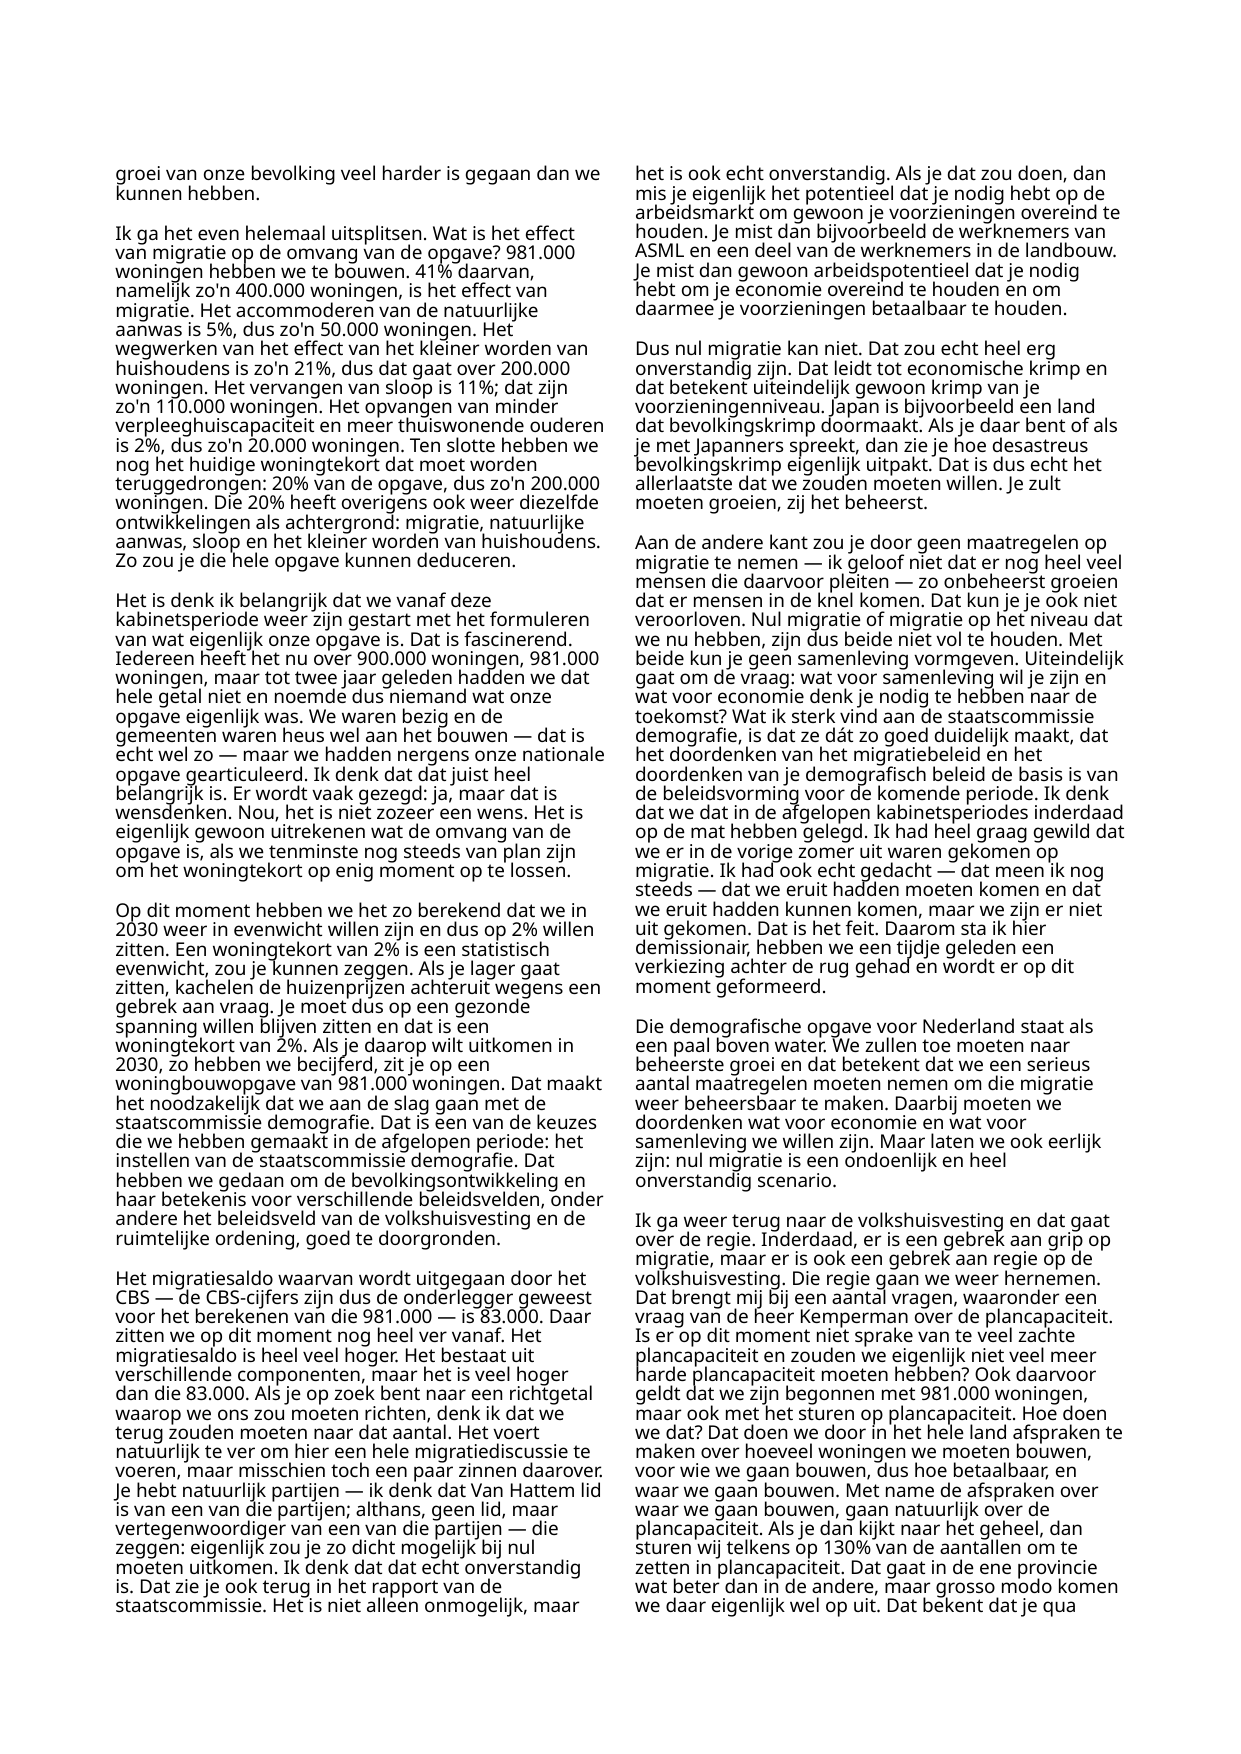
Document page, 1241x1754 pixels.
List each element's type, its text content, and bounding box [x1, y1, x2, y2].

text Het is denk ik belangrijk dat we vanaf deze kabinetsperiode weer zijn gestart met het formuleren van wat eigenlijk onze opgave is. Dat is fascinerend. Iedereen heeft het nu over 900.000 woningen, 981.000 woningen, maar tot twee jaar geleden hadden we dat hele getal niet en noemde dus niemand wat onze opgave eigenlijk was. We waren bezig en de gemeenten waren heus wel aan het bouwen — dat is echt wel zo — maar we hadden nergens onze nationale opgave gearticuleerd. Ik denk dat dat juist heel belangrijk is. Er wordt vaak gezegd: ja, maar dat is wensdenken. Nou, het is niet zozeer een wens. Het is eigenlijk gewoon uitrekenen wat de omvang van de opgave is, als we tenminste nog steeds van plan zijn om het woningtekort op enig moment op te lossen. [115, 592, 605, 881]
text Ik ga het even helemaal uitsplitsen. Wat is het effect van migratie op de omvang van de opgave? 981.000 woningen hebben we te bouwen. 41% daarvan, namelijk zo'n 400.000 woningen, is het effect van migratie. Het accommoderen van de natuurlijke aanwas is 5%, dus zo'n 50.000 woningen. Het wegwerken van het effect van het kleiner worden van huishoudens is zo'n 21%, dus dat gaat over 200.000 woningen. Het vervangen van sloop is 11%; dat zijn zo'n 110.000 woningen. Het opvangen van minder verpleeghuiscapaciteit en meer thuiswonende ouderen is 2%, dus zo'n 20.000 woningen. Ten slotte hebben we nog het huidige woningtekort dat moet worden teruggedrongen: 20% van de opgave, dus zo'n 200.000 woningen. Die 20% heeft overigens ook weer diezelfde ontwikkelingen als achtergrond: migratie, natuurlijke aanwas, sloop en het kleiner worden van huishoudens. Zo zou je die hele opgave kunnen deduceren. [115, 224, 605, 571]
text Die demografische opgave voor Nederland staat als een paal boven water. We zullen toe moeten naar beheerste groei en dat betekent dat we een serieus aantal maatregelen moeten nemen om die migratie weer beheersbaar te maken. Daarbij moeten we doordenken wat voor economie en wat voor samenleving we willen zijn. Maar laten we ook eerlijk zijn: nul migratie is een ondoenlijk en heel onverstandig scenario. [635, 1018, 1125, 1191]
text groei van onze bevolking veel harder is gegaan dan we kunnen hebben. [115, 165, 605, 204]
text Ik ga weer terug naar de volkshuisvesting en dat gaat over de regie. Inderdaad, er is een gebrek aan grip op migratie, maar er is ook een gebrek aan regie op de volkshuisvesting. Die regie gaan we weer hernemen. Dat brengt mij bij een aantal vragen, waaronder een vraag van de heer Kemperman over de plancapaciteit. Is er op dit moment niet sprake van te veel zachte plancapaciteit en zouden we eigenlijk niet veel meer harde plancapaciteit moeten hebben? Ook daarvoor geldt dat we zijn begonnen met 981.000 woningen, maar ook met het sturen op plancapaciteit. Hoe doen we dat? Dat doen we door in het hele land afspraken te maken over hoeveel woningen we moeten bouwen, voor wie we gaan bouwen, dus hoe betaalbaar, en waar we gaan bouwen. Met name de afspraken over waar we gaan bouwen, gaan natuurlijk over de plancapaciteit. Als je dan kijkt naar het geheel, dan sturen wij telkens op 130% van de aantallen om te zetten in plancapaciteit. Dat gaat in de ene provincie wat beter dan in de andere, maar grosso modo komen we daar eigenlijk wel op uit. Dat bekent dat je qua [635, 1212, 1125, 1616]
text Het migratiesaldo waarvan wordt uitgegaan door het CBS — de CBS-cijfers zijn dus de onderlegger geweest voor het berekenen van die 981.000 — is 83.000. Daar zitten we op dit moment nog heel ver vanaf. Het migratiesaldo is heel veel hoger. Het bestaat uit verschillende componenten, maar het is veel hoger dan die 83.000. Als je op zoek bent naar een richtgetal waarop we ons zou moeten richten, denk ik dat we terug zouden moeten naar dat aantal. Het voert natuurlijk te ver om hier een hele migratiediscussie te voeren, maar misschien toch een paar zinnen daarover. Je hebt natuurlijk partijen — ik denk dat Van Hattem lid is van een van die partijen; althans, geen lid, maar vertegenwoordiger van een van die partijen — die zeggen: eigenlijk zou je zo dicht mogelijk bij nul moeten uitkomen. Ik denk dat dat echt onverstandig is. Dat zie je ook terug in het rapport van de staatscommissie. Het is niet alleen onmogelijk, maar [115, 1269, 605, 1616]
text Op dit moment hebben we het zo berekend dat we in 2030 weer in evenwicht willen zijn en dus op 2% willen zitten. Een woningtekort van 2% is een statistisch evenwicht, zou je kunnen zeggen. Als je lager gaat zitten, kachelen de huizenprijzen achteruit wegens een gebrek aan vraag. Je moet dus op een gezonde spanning willen blijven zitten en dat is een woningtekort van 2%. Als je daarop wilt uitkomen in 2030, zo hebben we becijferd, zit je op een woningbouwopgave van 981.000 woningen. Dat maakt het noodzakelijk dat we aan de slag gaan met de staatscommissie demografie. Dat is een van de keuzes die we hebben gemaakt in de afgelopen periode: het instellen van de staatscommissie demografie. Dat hebben we gedaan om de bevolkingsontwikkeling en haar betekenis voor verschillende beleidsvelden, onder andere het beleidsveld van de volkshuisvesting en de ruimtelijke ordening, goed te doorgronden. [115, 902, 605, 1249]
text Aan de andere kant zou je door geen maatregelen op migratie te nemen — ik geloof niet dat er nog heel veel mensen die daarvoor pleiten — zo onbeheerst groeien dat er mensen in de knel komen. Dat kun je je ook niet veroorloven. Nul migratie of migratie op het niveau dat we nu hebben, zijn dus beide niet vol te houden. Met beide kun je geen samenleving vormgeven. Uiteindelijk gaat om de vraag: wat voor samenleving wil je zijn en wat voor economie denk je nodig te hebben naar de toekomst? Wat ik sterk vind aan de staatscommissie demografie, is dat ze dát zo goed duidelijk maakt, dat het doordenken van het migratiebeleid en het doordenken van je demografisch beleid de basis is van de beleidsvorming voor de komende periode. Ik denk dat we dat in de afgelopen kabinetsperiodes inderdaad op de mat hebben gelegd. Ik had heel graag gewild dat we er in de vorige zomer uit waren gekomen op migratie. Ik had ook echt gedacht — dat meen ik nog steeds — dat we eruit hadden moeten komen en dat we eruit hadden kunnen komen, maar we zijn er niet uit gekomen. Dat is het feit. Daarom sta ik hier demissionair, hebben we een tijdje geleden een verkiezing achter de rug gehad en wordt er op dit moment geformeerd. [635, 534, 1125, 997]
text het is ook echt onverstandig. Als je dat zou doen, dan mis je eigenlijk het potentieel dat je nodig hebt op de arbeidsmarkt om gewoon je voorzieningen overeind te houden. Je mist dan bijvoorbeeld de werknemers van ASML en een deel van de werknemers in de landbouw. Je mist dan gewoon arbeidspotentieel dat je nodig hebt om je economie overeind te houden en om daarmee je voorzieningen betaalbaar te houden. [635, 165, 1125, 319]
text Dus nul migratie kan niet. Dat zou echt heel erg onverstandig zijn. Dat leidt tot economische krimp en dat betekent uiteindelijk gewoon krimp van je voorzieningenniveau. Japan is bijvoorbeeld een land dat bevolkingskrimp doormaakt. Als je daar bent of als je met Japanners spreekt, dan zie je hoe desastreus bevolkingskrimp eigenlijk uitpakt. Dat is dus echt het allerlaatste dat we zouden moeten willen. Je zult moeten groeien, zij het beheerst. [635, 340, 1125, 514]
